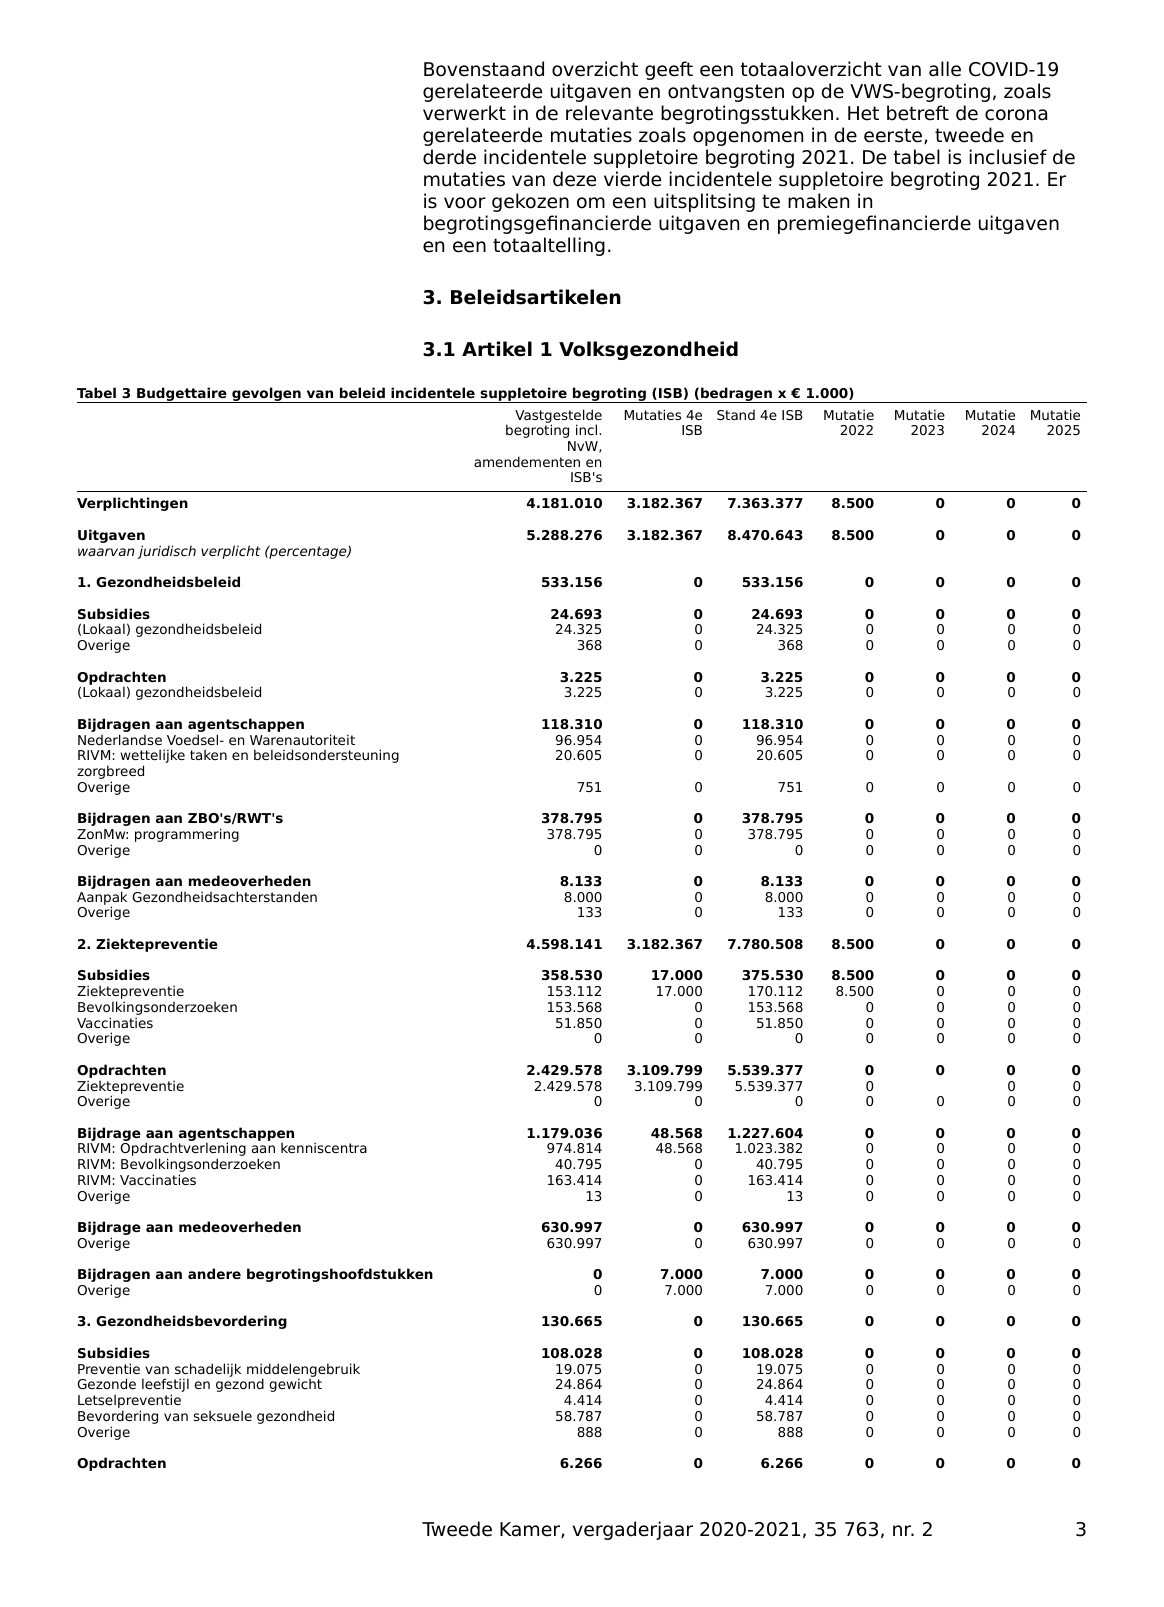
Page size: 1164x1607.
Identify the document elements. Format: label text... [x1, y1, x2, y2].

table_cell 630.997 [709, 1220, 809, 1236]
table_cell Overige [77, 905, 461, 921]
table_cell 0 [608, 1456, 709, 1472]
table_cell [608, 953, 709, 968]
table_cell [1022, 559, 1087, 575]
table_cell [461, 1330, 608, 1346]
table_cell Overige [77, 1424, 461, 1440]
table_cell 0 [809, 905, 880, 921]
table_cell [77, 591, 461, 606]
table_cell Subsidies [77, 968, 461, 984]
table_cell 96.954 [461, 732, 608, 748]
table_cell 0 [951, 528, 1022, 543]
table_cell [608, 654, 709, 669]
table_cell Vaccinaties [77, 1015, 461, 1031]
table_cell [461, 1440, 608, 1456]
table_cell 0 [880, 528, 951, 543]
table_cell 0 [1022, 1157, 1087, 1173]
table_cell [709, 512, 809, 528]
table_cell 13 [709, 1189, 809, 1204]
table_cell Bijdragen aan medeoverheden [77, 874, 461, 889]
table_cell 0 [809, 1283, 880, 1298]
table_cell 0 [608, 874, 709, 889]
table_cell [709, 1110, 809, 1126]
table_cell 0 [809, 1031, 880, 1047]
table_cell 4.414 [461, 1393, 608, 1409]
table_cell 133 [709, 905, 809, 921]
table_cell [1022, 1330, 1087, 1346]
table_cell 0 [951, 811, 1022, 827]
table_cell 0 [461, 1267, 608, 1283]
table_cell RIVM: Opdrachtverlening aan kenniscentra [77, 1141, 461, 1157]
table_cell 0 [880, 1314, 951, 1330]
table_cell 0 [951, 1236, 1022, 1251]
table_cell 8.500 [809, 937, 880, 952]
table_cell Overige [77, 1031, 461, 1047]
table_cell [461, 1047, 608, 1063]
table_cell RIVM: wettelijke taken en beleidsondersteuning zorgbreed [77, 748, 461, 779]
table_cell 0 [1022, 1314, 1087, 1330]
table_cell 0 [1022, 748, 1087, 779]
table_cell 0 [880, 937, 951, 952]
table_cell 0 [809, 1078, 880, 1094]
table_cell 8.500 [809, 984, 880, 1000]
table_cell [608, 1110, 709, 1126]
table_cell Subsidies [77, 1346, 461, 1361]
table_cell 3.182.367 [608, 937, 709, 952]
table_cell [461, 795, 608, 811]
table_cell [77, 795, 461, 811]
table_cell [461, 701, 608, 717]
table_cell 0 [1022, 1015, 1087, 1031]
table_cell 0 [809, 874, 880, 889]
table_cell [951, 559, 1022, 575]
table_cell [709, 1204, 809, 1220]
table_cell [809, 1440, 880, 1456]
table_cell [951, 544, 1022, 559]
table_cell 0 [809, 1393, 880, 1409]
table_cell 0 [608, 732, 709, 748]
table_cell 0 [880, 1393, 951, 1409]
table_cell [809, 559, 880, 575]
table_cell [709, 544, 809, 559]
table_cell 378.795 [709, 827, 809, 842]
table_cell [880, 1110, 951, 1126]
table_cell 108.028 [461, 1346, 608, 1361]
table_cell 0 [608, 1346, 709, 1361]
table_cell 0 [461, 843, 608, 858]
table_cell 20.605 [709, 748, 809, 779]
table_cell 0 [951, 905, 1022, 921]
table_cell 368 [461, 638, 608, 654]
table_cell Opdrachten [77, 669, 461, 685]
table_cell [1022, 512, 1087, 528]
table_cell 0 [880, 890, 951, 905]
table_cell 24.693 [461, 606, 608, 622]
table_cell ZonMw: programmering [77, 827, 461, 842]
table_cell 0 [880, 811, 951, 827]
table_cell 0 [608, 685, 709, 701]
table_cell [709, 1440, 809, 1456]
table_cell 358.530 [461, 968, 608, 984]
table_cell 17.000 [608, 968, 709, 984]
table_cell 24.693 [709, 606, 809, 622]
table_cell 8.500 [809, 528, 880, 543]
table_cell [608, 591, 709, 606]
table_cell [1022, 591, 1087, 606]
table_cell Overige [77, 843, 461, 858]
table_cell Subsidies [77, 606, 461, 622]
table_cell Stand 4e ISB [709, 403, 809, 491]
table_cell [608, 1204, 709, 1220]
table_cell [1022, 544, 1087, 559]
table_cell [809, 921, 880, 937]
table_cell 0 [1022, 1377, 1087, 1393]
table_cell Bijdragen aan andere begrotingshoofdstukken [77, 1267, 461, 1283]
table_cell 8.133 [461, 874, 608, 889]
table_cell 0 [1022, 622, 1087, 638]
table_cell 20.605 [461, 748, 608, 779]
table_cell [1022, 953, 1087, 968]
table_cell 974.814 [461, 1141, 608, 1157]
table_cell [608, 1330, 709, 1346]
table_cell 0 [608, 1236, 709, 1251]
table_cell Nederlandse Voedsel- en Warenautoriteit [77, 732, 461, 748]
table_cell [461, 1204, 608, 1220]
table_cell 0 [809, 575, 880, 591]
table_cell 0 [880, 606, 951, 622]
table_cell 0 [951, 1063, 1022, 1078]
table_cell 0 [809, 1000, 880, 1015]
table_cell 0 [880, 575, 951, 591]
table_cell 0 [1022, 638, 1087, 654]
table_cell [1022, 701, 1087, 717]
table_cell 0 [880, 905, 951, 921]
table_cell 7.000 [608, 1283, 709, 1298]
table_cell [880, 559, 951, 575]
table_cell 3.109.799 [608, 1078, 709, 1094]
table_cell 0 [1022, 1063, 1087, 1078]
table_cell [809, 701, 880, 717]
table_cell 0 [608, 811, 709, 827]
table_cell 0 [809, 1015, 880, 1031]
table_cell Bijdragen aan agentschappen [77, 717, 461, 732]
table_cell 0 [608, 748, 709, 779]
table_cell [461, 921, 608, 937]
table_cell 2. Ziektepreventie [77, 937, 461, 952]
table_cell [809, 512, 880, 528]
table_cell [77, 512, 461, 528]
table_cell [880, 654, 951, 669]
table_cell [77, 858, 461, 874]
table_cell [951, 512, 1022, 528]
table_cell 0 [608, 638, 709, 654]
table_cell 0 [608, 780, 709, 795]
table_cell 58.787 [461, 1409, 608, 1424]
table_cell 0 [809, 1141, 880, 1157]
table_cell [608, 1440, 709, 1456]
table_cell 0 [1022, 1424, 1087, 1440]
table_cell 0 [951, 717, 1022, 732]
table_cell [1022, 1251, 1087, 1267]
table_cell 0 [608, 1031, 709, 1047]
table_cell 5.539.377 [709, 1078, 809, 1094]
table_cell 0 [809, 1173, 880, 1188]
table_cell 0 [951, 575, 1022, 591]
table_cell RIVM: Vaccinaties [77, 1173, 461, 1188]
table_cell [461, 559, 608, 575]
table_cell 0 [880, 874, 951, 889]
table_cell 751 [709, 780, 809, 795]
table_cell [1022, 921, 1087, 937]
table_cell 0 [1022, 1094, 1087, 1110]
table_cell 0 [951, 1173, 1022, 1188]
table_cell [809, 953, 880, 968]
table_cell 1.023.382 [709, 1141, 809, 1157]
table_cell 0 [1022, 1078, 1087, 1094]
table_cell [709, 953, 809, 968]
table_cell [77, 1440, 461, 1456]
table_cell 3.225 [709, 669, 809, 685]
table_cell 0 [951, 1424, 1022, 1440]
table_cell 0 [461, 1031, 608, 1047]
table_cell 0 [809, 1424, 880, 1440]
table_cell 0 [1022, 937, 1087, 952]
table_cell 533.156 [709, 575, 809, 591]
table_cell [709, 795, 809, 811]
table_cell 5.288.276 [461, 528, 608, 543]
table_cell 0 [951, 1346, 1022, 1361]
table_cell 0 [880, 492, 951, 512]
table_cell 3.225 [709, 685, 809, 701]
table_cell 0 [608, 606, 709, 622]
table_cell [461, 953, 608, 968]
table_cell 8.500 [809, 968, 880, 984]
table_cell 0 [709, 1031, 809, 1047]
table_cell 0 [951, 874, 1022, 889]
table_cell 0 [608, 827, 709, 842]
table_cell 0 [880, 1377, 951, 1393]
table_cell 7.780.508 [709, 937, 809, 952]
table_cell Overige [77, 780, 461, 795]
table_cell [880, 1440, 951, 1456]
table_cell 3.225 [461, 685, 608, 701]
table_cell 130.665 [709, 1314, 809, 1330]
table_cell [608, 795, 709, 811]
table_cell [608, 559, 709, 575]
table_cell 0 [880, 1063, 951, 1078]
table_cell 0 [951, 1157, 1022, 1173]
table_cell Vastgestelde begroting incl. NvW, amendementen en ISB's [461, 403, 608, 491]
table_cell [608, 1047, 709, 1063]
table_cell 0 [608, 1094, 709, 1110]
table_cell [1022, 1047, 1087, 1063]
table_cell 153.568 [461, 1000, 608, 1015]
table_cell 0 [951, 732, 1022, 748]
subtitle 3. Beleidsartikelen [422, 287, 1087, 309]
table_cell 0 [951, 748, 1022, 779]
table_cell 170.112 [709, 984, 809, 1000]
table_cell [951, 1047, 1022, 1063]
table_cell 3.182.367 [608, 528, 709, 543]
table_cell [880, 858, 951, 874]
table_cell Bevolkingsonderzoeken [77, 1000, 461, 1015]
table_cell 0 [951, 1141, 1022, 1157]
table_cell 0 [880, 717, 951, 732]
table_cell [77, 1047, 461, 1063]
table_cell 0 [1022, 827, 1087, 842]
table_cell [709, 1047, 809, 1063]
table_cell 0 [461, 1094, 608, 1110]
table_cell 17.000 [608, 984, 709, 1000]
table_cell 0 [951, 1393, 1022, 1409]
table_cell 630.997 [461, 1236, 608, 1251]
table_cell Overige [77, 1189, 461, 1204]
table_cell 0 [880, 638, 951, 654]
table_cell [809, 1204, 880, 1220]
table_cell 0 [461, 1283, 608, 1298]
table_cell 118.310 [709, 717, 809, 732]
table_cell Mutatie 2023 [880, 403, 951, 491]
table_cell 378.795 [461, 827, 608, 842]
table_cell [880, 795, 951, 811]
table_cell Mutatie 2025 [1022, 403, 1087, 491]
table_cell 0 [809, 811, 880, 827]
table_cell 0 [951, 1456, 1022, 1472]
table_cell [809, 1047, 880, 1063]
table_cell 0 [1022, 717, 1087, 732]
table_cell 0 [951, 1361, 1022, 1377]
table_cell 630.997 [709, 1236, 809, 1251]
table_cell 0 [1022, 732, 1087, 748]
table_cell 368 [709, 638, 809, 654]
table_cell Aanpak Gezondheidsachterstanden [77, 890, 461, 905]
table_cell 0 [880, 1015, 951, 1031]
table_cell 0 [608, 1393, 709, 1409]
table_cell 48.568 [608, 1126, 709, 1141]
table_cell 19.075 [709, 1361, 809, 1377]
table_cell 2.429.578 [461, 1078, 608, 1094]
table_cell waarvan juridisch verplicht (percentage) [77, 544, 461, 559]
table_cell [951, 795, 1022, 811]
table_cell [880, 512, 951, 528]
table_cell 0 [809, 717, 880, 732]
table_cell 0 [880, 1283, 951, 1298]
table_cell 0 [951, 1031, 1022, 1047]
table_cell 0 [809, 843, 880, 858]
table_cell Ziektepreventie [77, 984, 461, 1000]
table_cell [709, 654, 809, 669]
table_cell 24.864 [461, 1377, 608, 1393]
table_cell 0 [951, 968, 1022, 984]
table_cell [608, 512, 709, 528]
table_cell 0 [880, 1031, 951, 1047]
table_cell [709, 559, 809, 575]
table_cell 3.182.367 [608, 492, 709, 512]
table_cell [461, 544, 608, 559]
table_cell 0 [809, 890, 880, 905]
table_cell 0 [880, 622, 951, 638]
table_cell [461, 1299, 608, 1314]
table_cell 0 [880, 780, 951, 795]
table_cell 0 [809, 1346, 880, 1361]
table_cell 0 [608, 717, 709, 732]
table_cell 0 [951, 1377, 1022, 1393]
table_cell [709, 701, 809, 717]
table_cell [77, 403, 461, 491]
table_cell 0 [1022, 492, 1087, 512]
table_cell Verplichtingen [77, 492, 461, 512]
table_cell Opdrachten [77, 1063, 461, 1078]
table_cell 0 [608, 1409, 709, 1424]
table_cell 0 [951, 1409, 1022, 1424]
table_cell 24.325 [461, 622, 608, 638]
table_cell 0 [1022, 1000, 1087, 1015]
table_cell Letselpreventie [77, 1393, 461, 1409]
table_cell 1. Gezondheidsbeleid [77, 575, 461, 591]
table_cell 118.310 [461, 717, 608, 732]
table_cell 7.363.377 [709, 492, 809, 512]
table_cell 0 [608, 1189, 709, 1204]
table_cell [77, 1251, 461, 1267]
table_cell 0 [951, 1267, 1022, 1283]
table_cell Overige [77, 1236, 461, 1251]
table_cell 163.414 [461, 1173, 608, 1188]
table_cell 0 [608, 843, 709, 858]
table_cell [77, 1330, 461, 1346]
table_cell [608, 858, 709, 874]
table_cell 1.227.604 [709, 1126, 809, 1141]
table_cell (Lokaal) gezondheidsbeleid [77, 622, 461, 638]
table_cell [809, 795, 880, 811]
table_cell 0 [809, 780, 880, 795]
table_cell 0 [1022, 780, 1087, 795]
table_cell 0 [608, 1314, 709, 1330]
table_cell 1.179.036 [461, 1126, 608, 1141]
table_cell 4.414 [709, 1393, 809, 1409]
table_cell 4.598.141 [461, 937, 608, 952]
table_cell 0 [951, 669, 1022, 685]
table_cell 0 [951, 685, 1022, 701]
table_cell 0 [1022, 1126, 1087, 1141]
table_cell [880, 1251, 951, 1267]
table_cell [951, 858, 1022, 874]
table_cell 0 [608, 1157, 709, 1173]
table_cell 0 [1022, 575, 1087, 591]
table_cell 0 [880, 1220, 951, 1236]
table_cell 8.133 [709, 874, 809, 889]
table_cell 0 [880, 1189, 951, 1204]
table_cell 0 [1022, 1236, 1087, 1251]
table_cell 0 [608, 905, 709, 921]
table_cell 0 [880, 748, 951, 779]
table_cell Ziektepreventie [77, 1078, 461, 1094]
table_cell 24.864 [709, 1377, 809, 1393]
table_cell [880, 921, 951, 937]
table_cell 0 [1022, 1283, 1087, 1298]
table_cell 108.028 [709, 1346, 809, 1361]
table_cell [77, 1110, 461, 1126]
table_cell 0 [809, 1094, 880, 1110]
table_cell 533.156 [461, 575, 608, 591]
table_cell 0 [880, 1157, 951, 1173]
table_cell [951, 701, 1022, 717]
table_cell [461, 1110, 608, 1126]
table_cell [1022, 1299, 1087, 1314]
table_cell 0 [1022, 843, 1087, 858]
table_cell 0 [608, 1000, 709, 1015]
table_cell [709, 1299, 809, 1314]
table_cell Mutaties 4e ISB [608, 403, 709, 491]
table_cell 0 [951, 622, 1022, 638]
table_cell Overige [77, 1283, 461, 1298]
table_cell [1022, 795, 1087, 811]
table_cell 3.225 [461, 669, 608, 685]
table_cell 0 [809, 1314, 880, 1330]
table_cell [608, 921, 709, 937]
table_cell 0 [809, 669, 880, 685]
table_cell [809, 1251, 880, 1267]
table_cell [709, 1330, 809, 1346]
table_cell 0 [880, 843, 951, 858]
table_cell 0 [809, 622, 880, 638]
table_cell 48.568 [608, 1141, 709, 1157]
table_cell 0 [951, 984, 1022, 1000]
table_cell 0 [1022, 1393, 1087, 1409]
table_cell 0 [608, 1015, 709, 1031]
table_cell 0 [951, 890, 1022, 905]
table_cell 0 [880, 968, 951, 984]
subtitle 3.1 Artikel 1 Volksgezondheid [422, 339, 1087, 361]
table_cell 0 [608, 1424, 709, 1440]
table_cell (Lokaal) gezondheidsbeleid [77, 685, 461, 701]
table_cell [809, 654, 880, 669]
table_cell 153.568 [709, 1000, 809, 1015]
table_cell [809, 1330, 880, 1346]
table_cell 0 [880, 1409, 951, 1424]
table_cell 0 [809, 1361, 880, 1377]
table_cell 0 [951, 1000, 1022, 1015]
table_cell [1022, 858, 1087, 874]
table_cell [880, 1047, 951, 1063]
table_cell 0 [1022, 1220, 1087, 1236]
table_cell 130.665 [461, 1314, 608, 1330]
table_cell 8.000 [461, 890, 608, 905]
table_cell 7.000 [709, 1267, 809, 1283]
table_cell 0 [1022, 1456, 1087, 1472]
table_cell 0 [880, 1361, 951, 1377]
table_cell 3. Gezondheidsbevordering [77, 1314, 461, 1330]
table_cell 7.000 [709, 1283, 809, 1298]
table_cell Bijdrage aan medeoverheden [77, 1220, 461, 1236]
table_cell 0 [1022, 1409, 1087, 1424]
table_cell 0 [1022, 685, 1087, 701]
table_cell [77, 1204, 461, 1220]
text Bovenstaand overzicht geeft een totaaloverzicht van alle COVID-19 gerelateerde uitgaven en ontvangsten op de VWS-begroting, zoals verwerkt in de relevante begrotingsstukken. Het betreft de corona gerelateerde mutaties zoals opgenomen in de eerste, tweede en derde incidentele suppletoire begroting 2021. De tabel is inclusief de mutaties van deze vierde incidentele suppletoire begroting 2021. Er is voor gekozen om een uitsplitsing te maken in begrotingsgefinancierde uitgaven en premiegefinancierde uitgaven en een totaaltelling. [422, 59, 1087, 257]
table_cell 0 [809, 732, 880, 748]
table_cell 0 [880, 1000, 951, 1015]
table_cell [880, 1299, 951, 1314]
table_cell 0 [880, 669, 951, 685]
table_cell 0 [1022, 669, 1087, 685]
table_cell 3.109.799 [608, 1063, 709, 1078]
table_cell 0 [880, 1094, 951, 1110]
table_cell 630.997 [461, 1220, 608, 1236]
table_cell 0 [951, 780, 1022, 795]
table_cell Uitgaven [77, 528, 461, 543]
table_cell [951, 1440, 1022, 1456]
table_cell 58.787 [709, 1409, 809, 1424]
table_cell Mutatie 2022 [809, 403, 880, 491]
table_cell [461, 591, 608, 606]
table_cell 0 [880, 732, 951, 748]
table_cell 8.500 [809, 492, 880, 512]
table_cell 0 [951, 1126, 1022, 1141]
table_cell 0 [1022, 1346, 1087, 1361]
table_cell [951, 1251, 1022, 1267]
table_cell [77, 1299, 461, 1314]
table_cell 0 [709, 1094, 809, 1110]
table_cell [880, 1330, 951, 1346]
table_cell 0 [880, 1424, 951, 1440]
table_cell 0 [608, 1361, 709, 1377]
table_cell 0 [880, 685, 951, 701]
table_cell 0 [809, 685, 880, 701]
table_cell 0 [809, 1236, 880, 1251]
table_cell 378.795 [709, 811, 809, 827]
table_cell [1022, 1110, 1087, 1126]
table_cell 0 [951, 937, 1022, 952]
table_cell 0 [880, 1236, 951, 1251]
table_cell 0 [951, 638, 1022, 654]
table_cell 0 [1022, 968, 1087, 984]
table_cell 0 [1022, 1189, 1087, 1204]
table_cell 0 [608, 1377, 709, 1393]
table_cell Bijdragen aan ZBO's/RWT's [77, 811, 461, 827]
table_cell 0 [809, 1409, 880, 1424]
table_cell 19.075 [461, 1361, 608, 1377]
table_cell 8.000 [709, 890, 809, 905]
table_cell [461, 1251, 608, 1267]
table_cell Opdrachten [77, 1456, 461, 1472]
table_cell 0 [608, 575, 709, 591]
table_cell [951, 591, 1022, 606]
table_cell [951, 921, 1022, 937]
table_cell 0 [809, 1220, 880, 1236]
table_cell 0 [809, 638, 880, 654]
table_cell Bijdrage aan agentschappen [77, 1126, 461, 1141]
table_cell 0 [809, 748, 880, 779]
table_cell 40.795 [709, 1157, 809, 1173]
table_cell [608, 1299, 709, 1314]
table_cell 888 [461, 1424, 608, 1440]
table_cell 0 [809, 1126, 880, 1141]
table_cell 163.414 [709, 1173, 809, 1188]
table_cell 2.429.578 [461, 1063, 608, 1078]
table_cell 51.850 [709, 1015, 809, 1031]
table_cell 0 [1022, 1361, 1087, 1377]
table_cell 0 [951, 606, 1022, 622]
table_cell 0 [809, 1063, 880, 1078]
table_cell 0 [880, 984, 951, 1000]
table_cell 5.539.377 [709, 1063, 809, 1078]
table_cell 375.530 [709, 968, 809, 984]
table_cell 0 [1022, 1267, 1087, 1283]
table_cell [608, 1251, 709, 1267]
table_cell 0 [809, 606, 880, 622]
table_cell [77, 953, 461, 968]
table_cell [880, 544, 951, 559]
table_cell 0 [951, 1314, 1022, 1330]
table_cell 0 [1022, 606, 1087, 622]
table_cell [461, 858, 608, 874]
table_cell [77, 701, 461, 717]
table_cell [880, 591, 951, 606]
table_cell 153.112 [461, 984, 608, 1000]
table_cell 0 [951, 492, 1022, 512]
table_cell 0 [1022, 528, 1087, 543]
table_cell [77, 921, 461, 937]
table_cell Mutatie 2024 [951, 403, 1022, 491]
table_cell Overige [77, 1094, 461, 1110]
table_cell 0 [951, 827, 1022, 842]
table_cell 0 [1022, 811, 1087, 827]
table_cell 0 [880, 1173, 951, 1188]
table_cell 0 [1022, 1173, 1087, 1188]
table_cell 4.181.010 [461, 492, 608, 512]
table_cell Preventie van schadelijk middelengebruik [77, 1361, 461, 1377]
table_cell 888 [709, 1424, 809, 1440]
table_cell 6.266 [461, 1456, 608, 1472]
table_cell Overige [77, 638, 461, 654]
table_cell 24.325 [709, 622, 809, 638]
table_cell 0 [809, 1377, 880, 1393]
table_cell [809, 1299, 880, 1314]
table_cell 0 [951, 1283, 1022, 1298]
table_cell 0 [1022, 1141, 1087, 1157]
table_cell 0 [880, 827, 951, 842]
table_cell [951, 654, 1022, 669]
table_cell Gezonde leefstijl en gezond gewicht [77, 1377, 461, 1393]
table_cell 751 [461, 780, 608, 795]
table_cell [77, 654, 461, 669]
table_cell 0 [709, 843, 809, 858]
table_cell 0 [1022, 984, 1087, 1000]
table_cell 0 [809, 827, 880, 842]
table_cell [951, 1299, 1022, 1314]
table_cell 13 [461, 1189, 608, 1204]
table_cell 0 [880, 1141, 951, 1157]
table_header Tabel 3 Budgettaire gevolgen van beleid incidentele suppletoire begroting (ISB) (bedragen x € 1.000) [77, 386, 1087, 402]
table_cell 0 [809, 1157, 880, 1173]
table_cell 0 [608, 669, 709, 685]
table_cell 96.954 [709, 732, 809, 748]
table_cell 0 [951, 1078, 1022, 1094]
table_cell [809, 591, 880, 606]
table_cell [809, 858, 880, 874]
table_cell 51.850 [461, 1015, 608, 1031]
table_cell 0 [1022, 905, 1087, 921]
table_cell 0 [608, 890, 709, 905]
table_cell [809, 544, 880, 559]
table_cell [77, 559, 461, 575]
table_cell [461, 512, 608, 528]
table_cell 133 [461, 905, 608, 921]
table_cell 0 [608, 1220, 709, 1236]
table_cell [709, 1251, 809, 1267]
table_cell 0 [608, 622, 709, 638]
table_cell [709, 858, 809, 874]
table_cell 0 [880, 1126, 951, 1141]
table_cell 0 [1022, 1031, 1087, 1047]
table_cell 0 [951, 1015, 1022, 1031]
table_cell 378.795 [461, 811, 608, 827]
table_cell 0 [880, 1456, 951, 1472]
table_cell [809, 1110, 880, 1126]
table_cell [1022, 654, 1087, 669]
table_cell 0 [1022, 890, 1087, 905]
table_cell 0 [1022, 874, 1087, 889]
table_cell [951, 953, 1022, 968]
table_cell [951, 1110, 1022, 1126]
table_cell 0 [608, 1173, 709, 1188]
table_cell 0 [880, 1346, 951, 1361]
table_cell [951, 1204, 1022, 1220]
table_cell [951, 1330, 1022, 1346]
table_cell [880, 953, 951, 968]
table_cell 0 [809, 1267, 880, 1283]
table_cell RIVM: Bevolkingsonderzoeken [77, 1157, 461, 1173]
table_cell [880, 701, 951, 717]
table_cell 40.795 [461, 1157, 608, 1173]
table_cell 0 [809, 1456, 880, 1472]
table_cell [1022, 1204, 1087, 1220]
table_cell [461, 654, 608, 669]
table_cell 6.266 [709, 1456, 809, 1472]
table_cell [608, 701, 709, 717]
table_cell 0 [951, 1189, 1022, 1204]
table_cell 7.000 [608, 1267, 709, 1283]
table_cell [709, 921, 809, 937]
table_cell [880, 1204, 951, 1220]
table_cell [880, 1078, 951, 1094]
table_cell 0 [951, 1094, 1022, 1110]
table_cell 8.470.643 [709, 528, 809, 543]
table_cell 0 [809, 1189, 880, 1204]
table_cell [709, 591, 809, 606]
table_cell [608, 544, 709, 559]
table_cell [1022, 1440, 1087, 1456]
table_cell 0 [951, 1220, 1022, 1236]
table_cell 0 [880, 1267, 951, 1283]
table_cell 0 [951, 843, 1022, 858]
table_cell Bevordering van seksuele gezondheid [77, 1409, 461, 1424]
